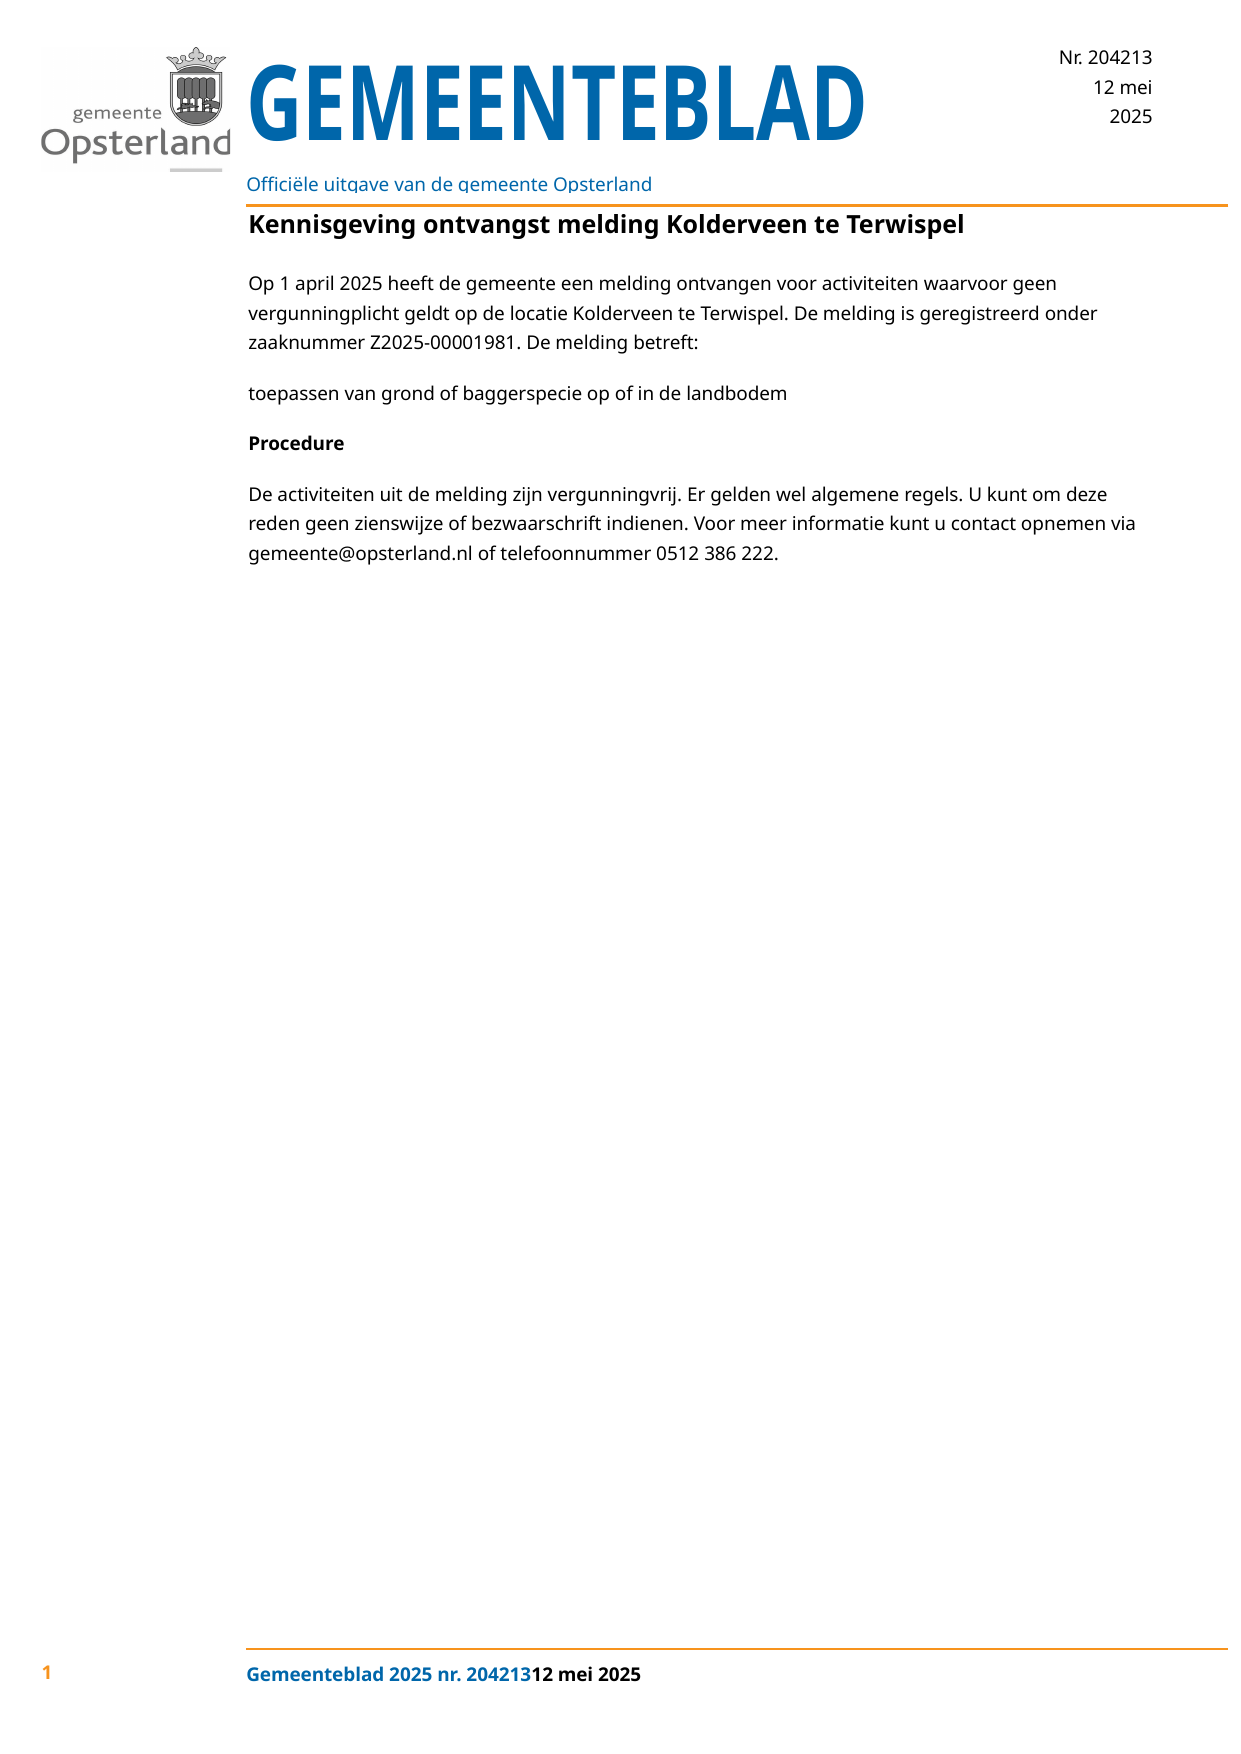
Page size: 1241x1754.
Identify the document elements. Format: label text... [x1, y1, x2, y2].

text De activiteiten uit de melding zijn vergunningvrij. Er gelden wel algemene regels. U kunt om deze reden geen zienswijze of bezwaarschrift indienen. Voor meer informatie kunt u contact opnemen via gemeente@opsterland.nl of telefoonnummer 0512 386 222. [248, 481, 1152, 566]
text toepassen van grond of baggerspecie op of in de landbodem [248, 380, 1152, 406]
text Op 1 april 2025 heeft de gemeente een melding ontvangen voor activiteiten waarvoor geen vergunningplicht geldt op de locatie Kolderveen te Terwispel. De melding is geregistreerd onder zaaknummer Z2025-00001981. De melding betreft: [248, 270, 1152, 355]
picture [41, 47, 231, 172]
text Kennisgeving ontvangst melding Kolderveen te Terwispel [248, 207, 1152, 241]
text Procedure [248, 430, 1152, 456]
